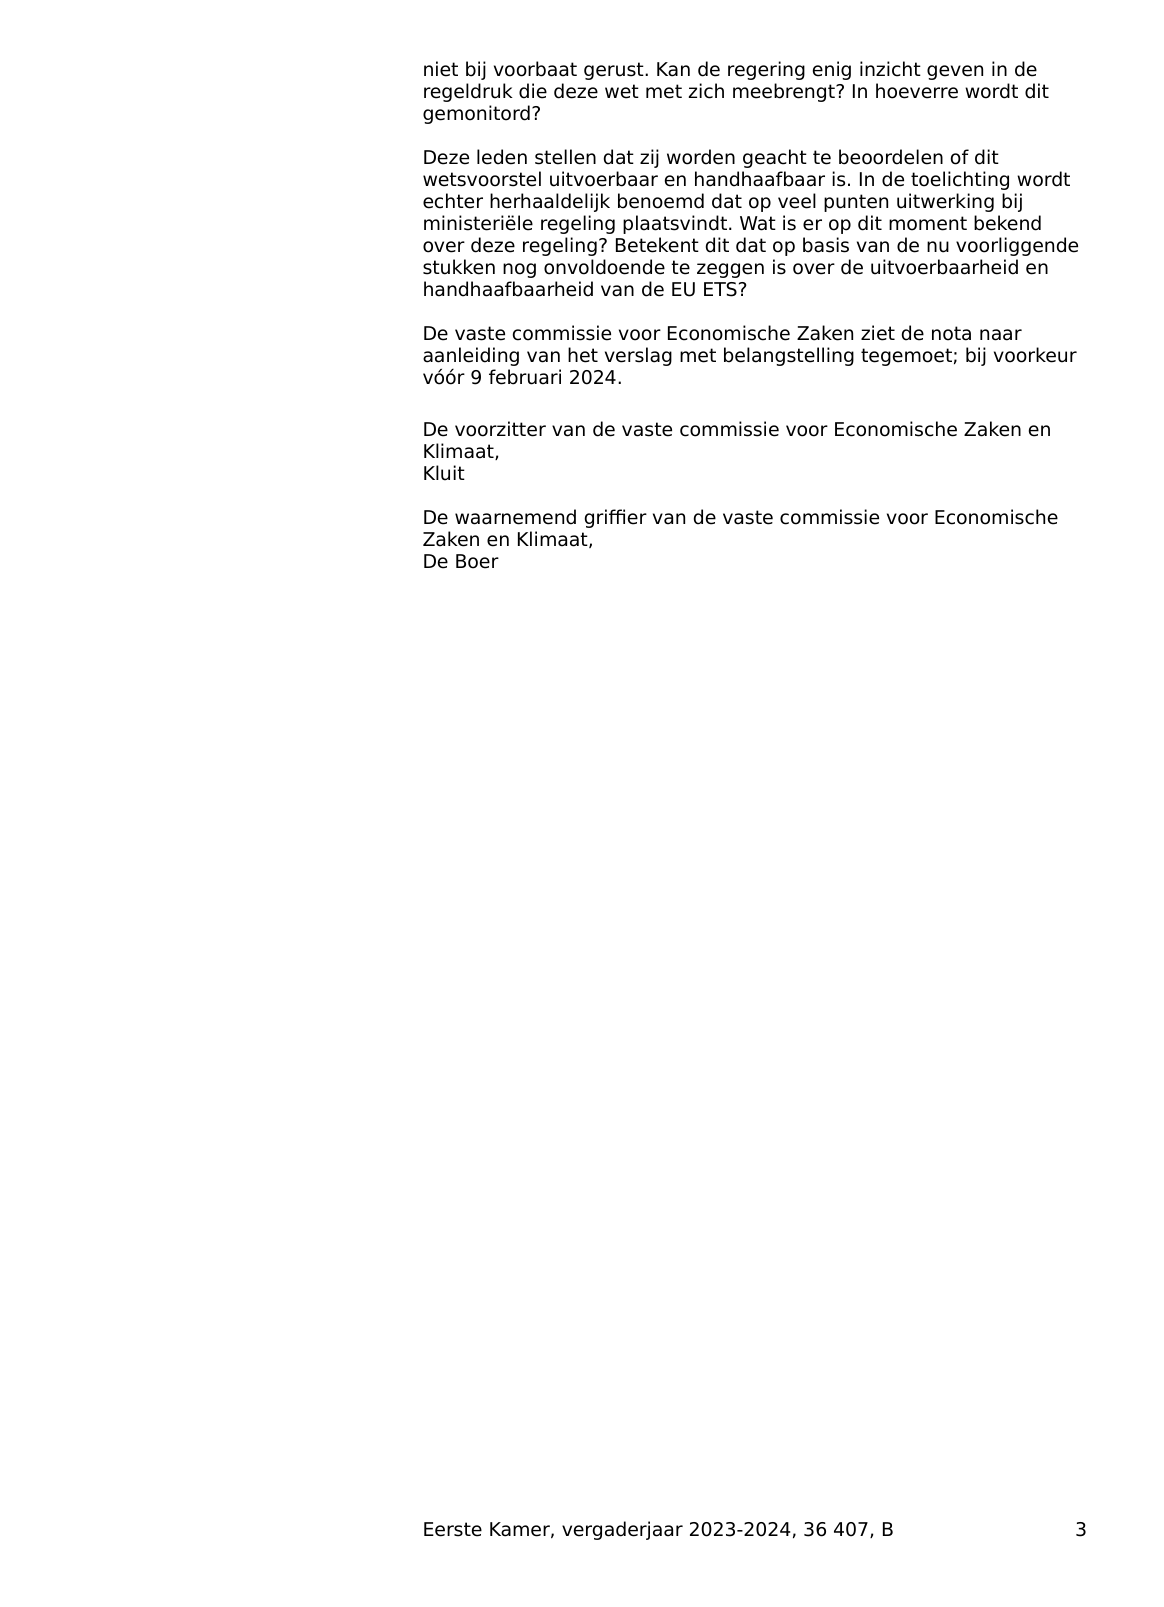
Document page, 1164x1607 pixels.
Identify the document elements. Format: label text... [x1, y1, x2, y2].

text Deze leden stellen dat zij worden geacht te beoordelen of dit wetsvoorstel uitvoerbaar en handhaafbaar is. In de toelichting wordt echter herhaaldelijk benoemd dat op veel punten uitwerking bij ministeriële regeling plaatsvindt. Wat is er op dit moment bekend over deze regeling? Betekent dit dat op basis van de nu voorliggende stukken nog onvoldoende te zeggen is over de uitvoerbaarheid en handhaafbaarheid van de EU ETS? [422, 147, 1087, 301]
text De voorzitter van de vaste commissie voor Economische Zaken en Klimaat, Kluit [422, 419, 1087, 485]
text niet bij voorbaat gerust. Kan de regering enig inzicht geven in de regeldruk die deze wet met zich meebrengt? In hoeverre wordt dit gemonitord? [422, 59, 1087, 125]
text De vaste commissie voor Economische Zaken ziet de nota naar aanleiding van het verslag met belangstelling tegemoet; bij voorkeur vóór 9 februari 2024. [422, 323, 1087, 389]
text De waarnemend griffier van de vaste commissie voor Economische Zaken en Klimaat, De Boer [422, 507, 1087, 573]
